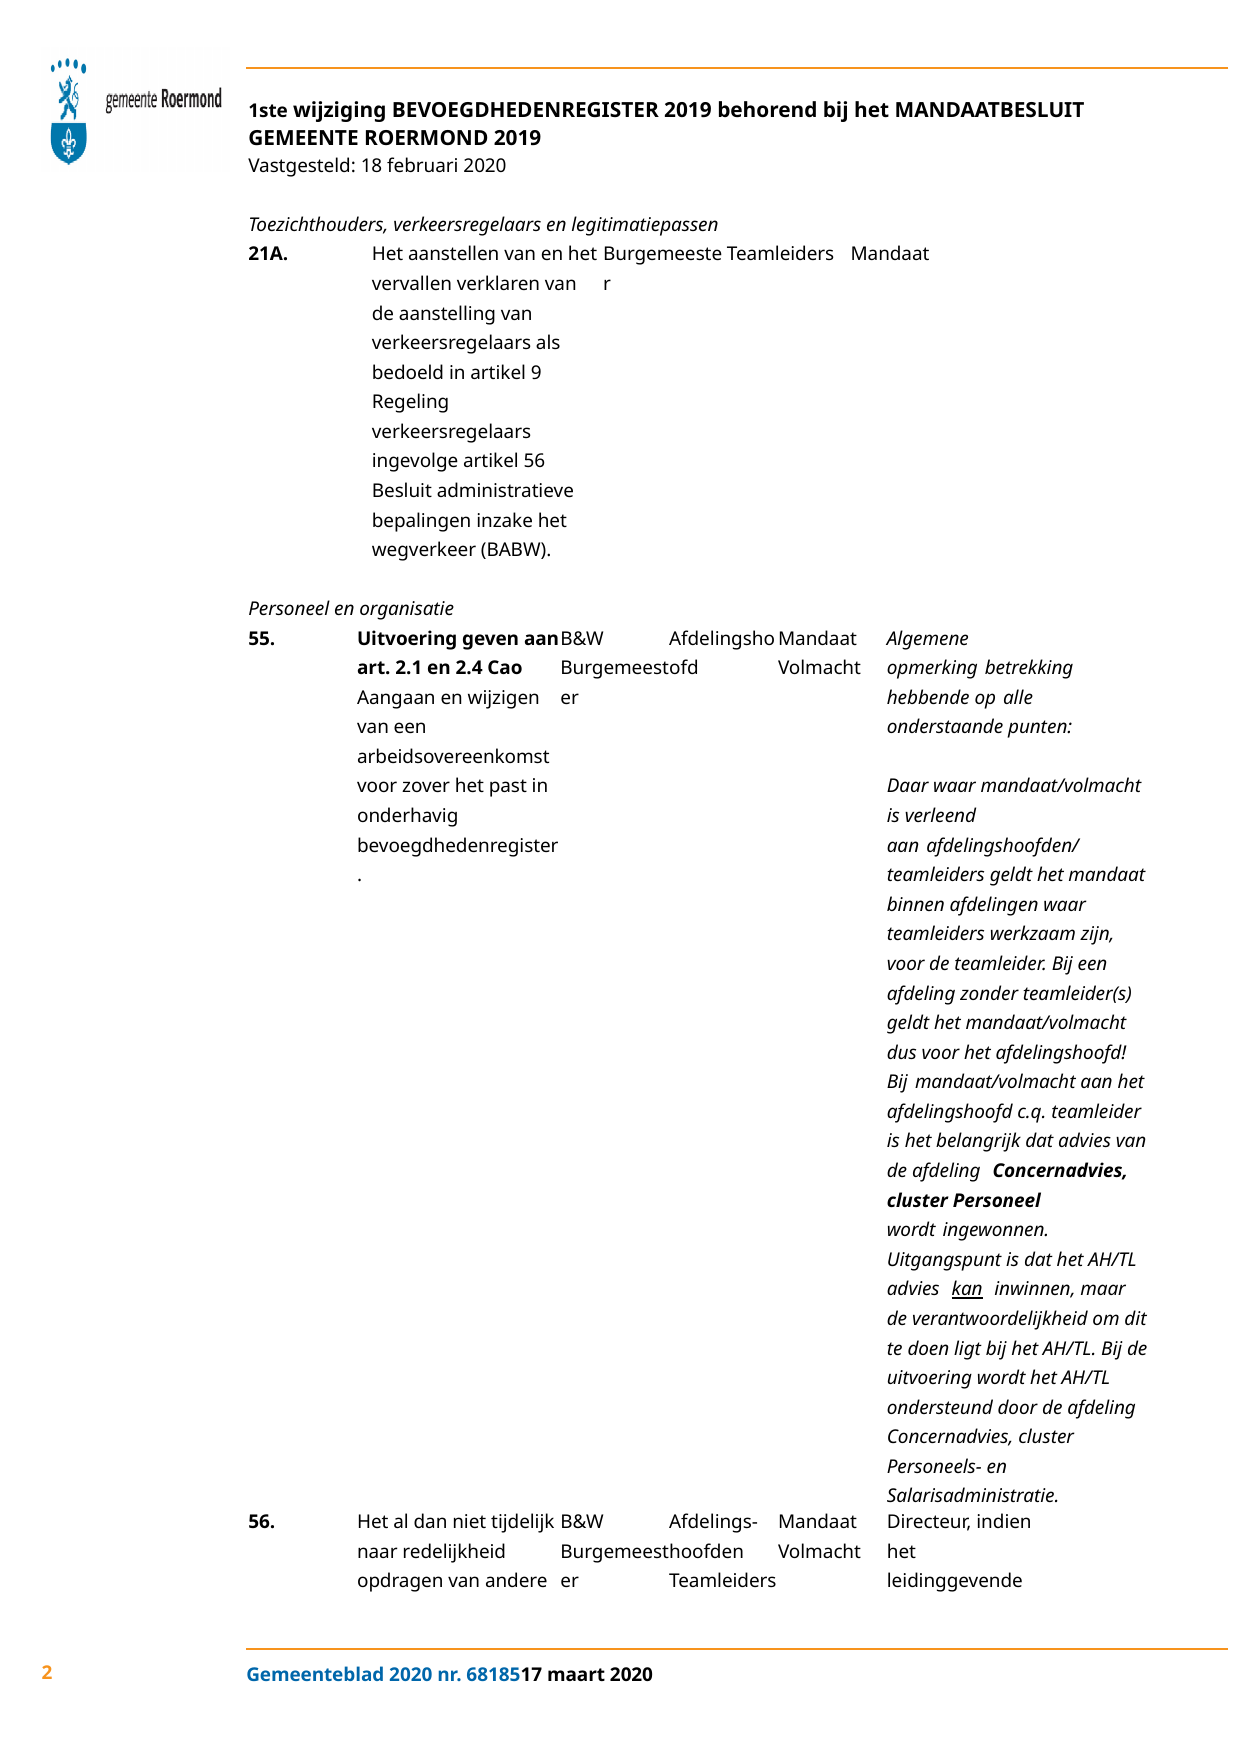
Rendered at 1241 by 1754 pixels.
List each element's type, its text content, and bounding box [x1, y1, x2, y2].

table_header 21A. [248, 241, 372, 562]
table_cell Het al dan niet tijdelijk naar redelijkheid opdragen van andere [357, 1508, 560, 1593]
table_header [974, 241, 1152, 562]
table_header Teamleiders [727, 241, 850, 562]
picture [41, 47, 231, 172]
text 1ste wijziging BEVOEGDHEDENREGISTER 2019 behorend bij het MANDAATBESLUIT GEMEENTE ROERMOND 2019 [248, 95, 1152, 152]
table_cell Mandaat Volmacht [778, 1508, 887, 1593]
text Toezichthouders, verkeersregelaars en legitimatiepassen [248, 211, 1152, 237]
table_header Burgemeester [603, 241, 727, 562]
table_header Mandaat Volmacht [778, 625, 887, 1508]
table_cell Directeur, indien het leidinggevende [887, 1508, 1043, 1593]
table_header Het aanstellen van en het vervallen verklaren van de aanstelling van verkeersregelaars als bedoeld in artikel 9 Regeling verkeersregelaars ingevolge artikel 56 Besluit administratieve bepalingen inzake het wegverkeer (BABW). [372, 241, 603, 562]
text Personeel en organisatie [248, 595, 1152, 621]
table_header Uitvoering geven aan art. 2.1 en 2.4 Cao Aangaan en wijzigen van een arbeidsovereenkomst voor zover het past in onderhavig bevoegdhedenregister. [357, 625, 560, 1508]
table_cell 56. [248, 1508, 357, 1593]
table_header B&W Burgemeester [560, 625, 669, 1508]
table_header Mandaat [850, 241, 974, 562]
text Vastgesteld: 18 februari 2020 [248, 152, 1152, 177]
table_header Algemene opmerking betrekking hebbende op alle onderstaande punten: Daar waar mandaat/volmacht is verleend aan afdelingshoofden/ teamleiders geldt het mandaat binnen afdelingen waar teamleiders werkzaam zijn, voor de teamleider. Bij een afdeling zonder teamleider(s) geldt het mandaat/volmacht dus voor het afdelingshoofd! Bij mandaat/volmacht aan het afdelingshoofd c.q. teamleider is het belangrijk dat advies van de afdeling Concernadvies, cluster Personeel wordt ingewonnen. Uitgangspunt is dat het AH/TL advies kan inwinnen, maar de verantwoordelijkheid om dit te doen ligt bij het AH/TL. Bij de uitvoering wordt het AH/TL ondersteund door de afdeling Concernadvies, cluster Personeels- en Salarisadministratie. [887, 625, 1152, 1508]
table_cell Afdelings-hoofden Teamleiders [669, 1508, 778, 1593]
table_header Afdelingshoofd [669, 625, 778, 1508]
table_cell B&W Burgemeester [560, 1508, 669, 1593]
table_header 55. [248, 625, 357, 1508]
